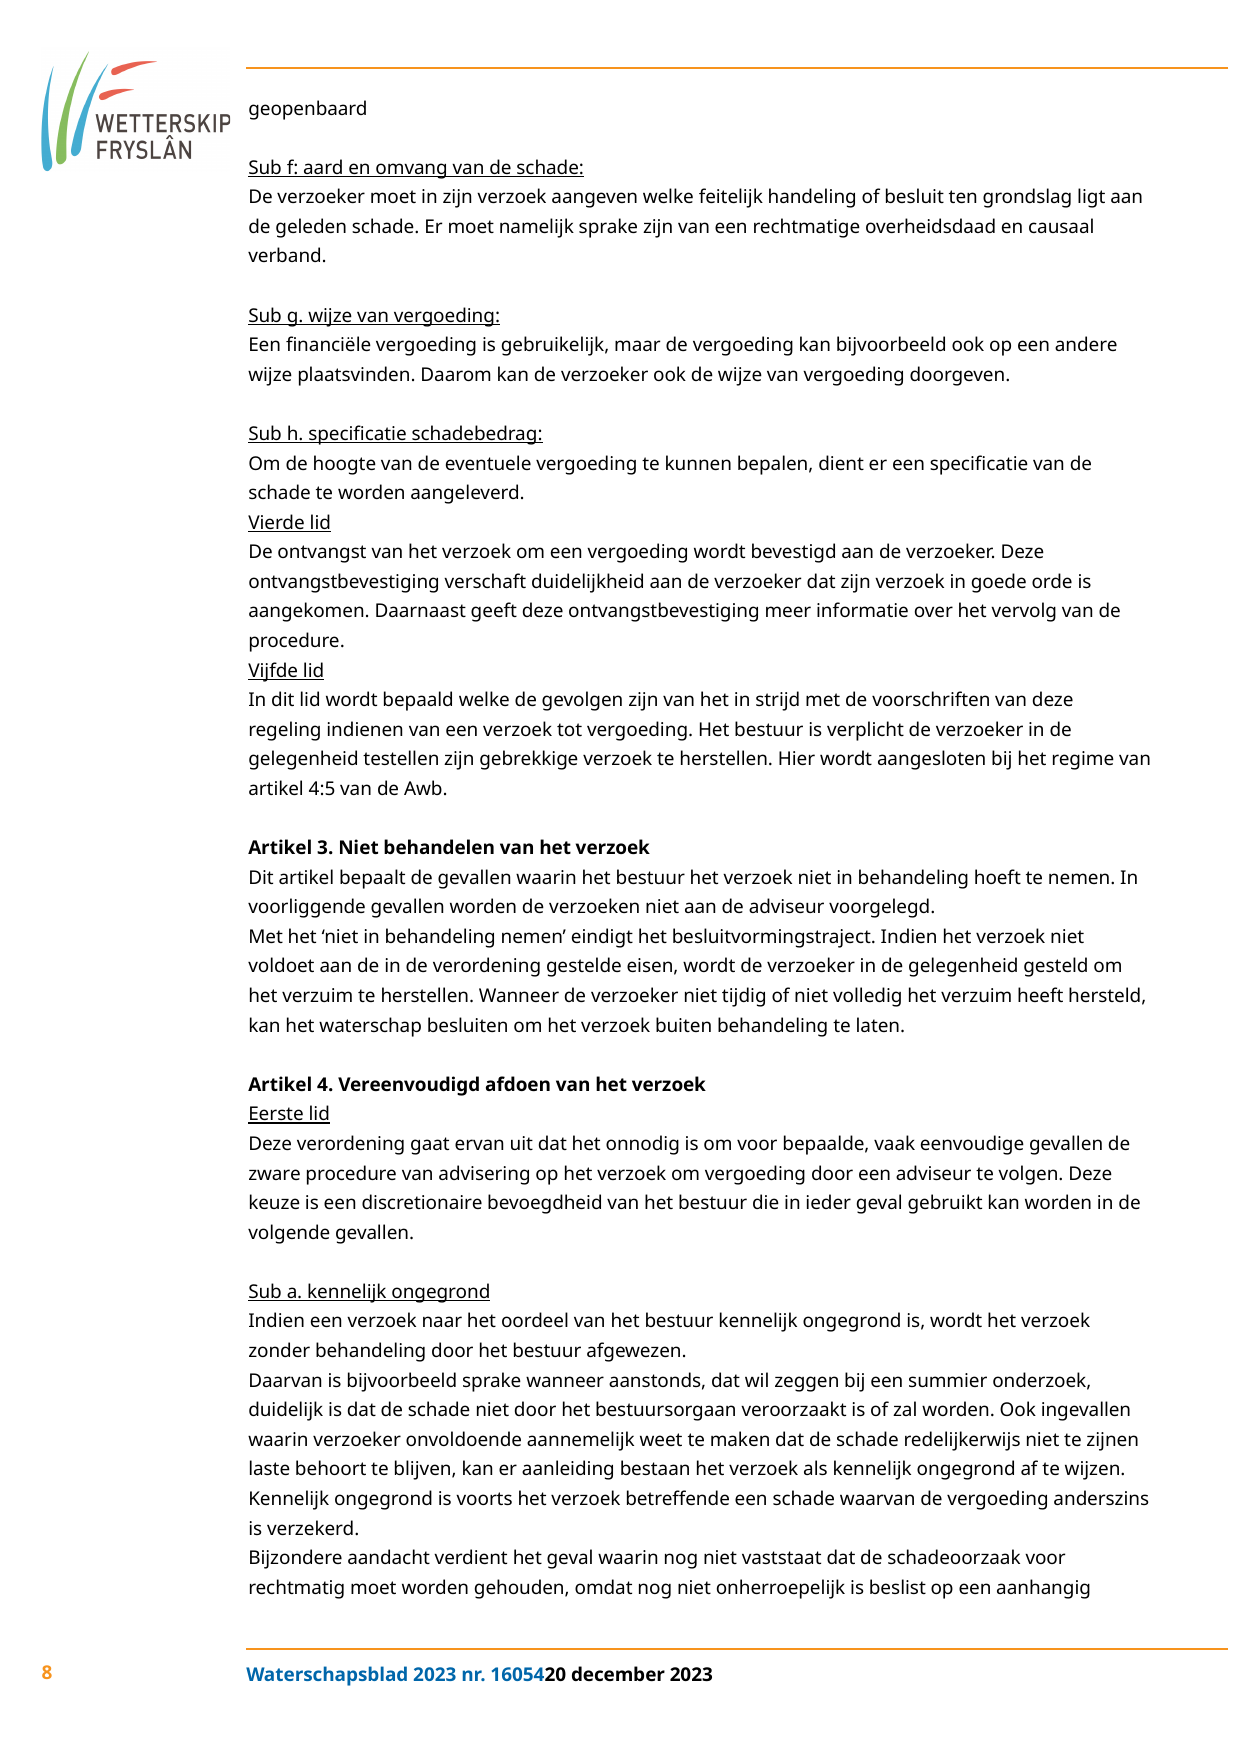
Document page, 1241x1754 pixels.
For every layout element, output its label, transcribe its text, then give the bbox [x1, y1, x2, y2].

text Sub h. specificatie schadebedrag: [248, 420, 1152, 446]
text Vijfde lid [248, 657, 1152, 683]
text Eerste lid [248, 1101, 1152, 1126]
text Om de hoogte van de eventuele vergoeding te kunnen bepalen, dient er een specificatie van de schade te worden aangeleverd. [248, 450, 1152, 505]
text Een financiële vergoeding is gebruikelijk, maar de vergoeding kan bijvoorbeeld ook op een andere wijze plaatsvinden. Daarom kan de verzoeker ook de wijze van vergoeding doorgeven. [248, 331, 1152, 387]
text Deze verordening gaat ervan uit dat het onnodig is om voor bepaalde, vaak eenvoudige gevallen de zware procedure van advisering op het verzoek om vergoeding door een adviseur te volgen. Deze keuze is een discretionaire bevoegdheid van het bestuur die in ieder geval gebruikt kan worden in de volgende gevallen. [248, 1130, 1152, 1245]
text Artikel 3. Niet behandelen van het verzoek [248, 834, 1152, 860]
text De ontvangst van het verzoek om een vergoeding wordt bevestigd aan de verzoeker. Deze ontvangstbevestiging verschaft duidelijkheid aan de verzoeker dat zijn verzoek in goede orde is aangekomen. Daarnaast geeft deze ontvangstbevestiging meer informatie over het vervolg van de procedure. [248, 538, 1152, 653]
text geopenbaard [248, 95, 1152, 121]
picture [41, 47, 231, 172]
text Bijzondere aandacht verdient het geval waarin nog niet vaststaat dat de schadeoorzaak voor rechtmatig moet worden gehouden, omdat nog niet onherroepelijk is beslist op een aanhangig [248, 1544, 1152, 1600]
text Vierde lid [248, 509, 1152, 535]
text De verzoeker moet in zijn verzoek aangeven welke feitelijk handeling of besluit ten grondslag ligt aan de geleden schade. Er moet namelijk sprake zijn van een rechtmatige overheidsdaad en causaal verband. [248, 183, 1152, 268]
text Artikel 4. Vereenvoudigd afdoen van het verzoek [248, 1071, 1152, 1097]
text Sub f: aard en omvang van de schade: [248, 154, 1152, 180]
text Indien een verzoek naar het oordeel van het bestuur kennelijk ongegrond is, wordt het verzoek zonder behandeling door het bestuur afgewezen. [248, 1308, 1152, 1363]
text Daarvan is bijvoorbeeld sprake wanneer aanstonds, dat wil zeggen bij een summier onderzoek, duidelijk is dat de schade niet door het bestuursorgaan veroorzaakt is of zal worden. Ook ingevallen waarin verzoeker onvoldoende aannemelijk weet te maken dat de schade redelijkerwijs niet te zijnen laste behoort te blijven, kan er aanleiding bestaan het verzoek als kennelijk ongegrond af te wijzen. Kennelijk ongegrond is voorts het verzoek betreffende een schade waarvan de vergoeding anderszins is verzekerd. [248, 1367, 1152, 1541]
text Met het ‘niet in behandeling nemen’ eindigt het besluitvormingstraject. Indien het verzoek niet voldoet aan de in de verordening gestelde eisen, wordt de verzoeker in de gelegenheid gesteld om het verzuim te herstellen. Wanneer de verzoeker niet tijdig of niet volledig het verzuim heeft hersteld, kan het waterschap besluiten om het verzoek buiten behandeling te laten. [248, 923, 1152, 1038]
text In dit lid wordt bepaald welke de gevolgen zijn van het in strijd met de voorschriften van deze regeling indienen van een verzoek tot vergoeding. Het bestuur is verplicht de verzoeker in de gelegenheid testellen zijn gebrekkige verzoek te herstellen. Hier wordt aangesloten bij het regime van artikel 4:5 van de Awb. [248, 686, 1152, 801]
text Sub g. wijze van vergoeding: [248, 302, 1152, 328]
text Sub a. kennelijk ongegrond [248, 1278, 1152, 1304]
text Dit artikel bepaalt de gevallen waarin het bestuur het verzoek niet in behandeling hoeft te nemen. In voorliggende gevallen worden de verzoeken niet aan de adviseur voorgelegd. [248, 864, 1152, 919]
